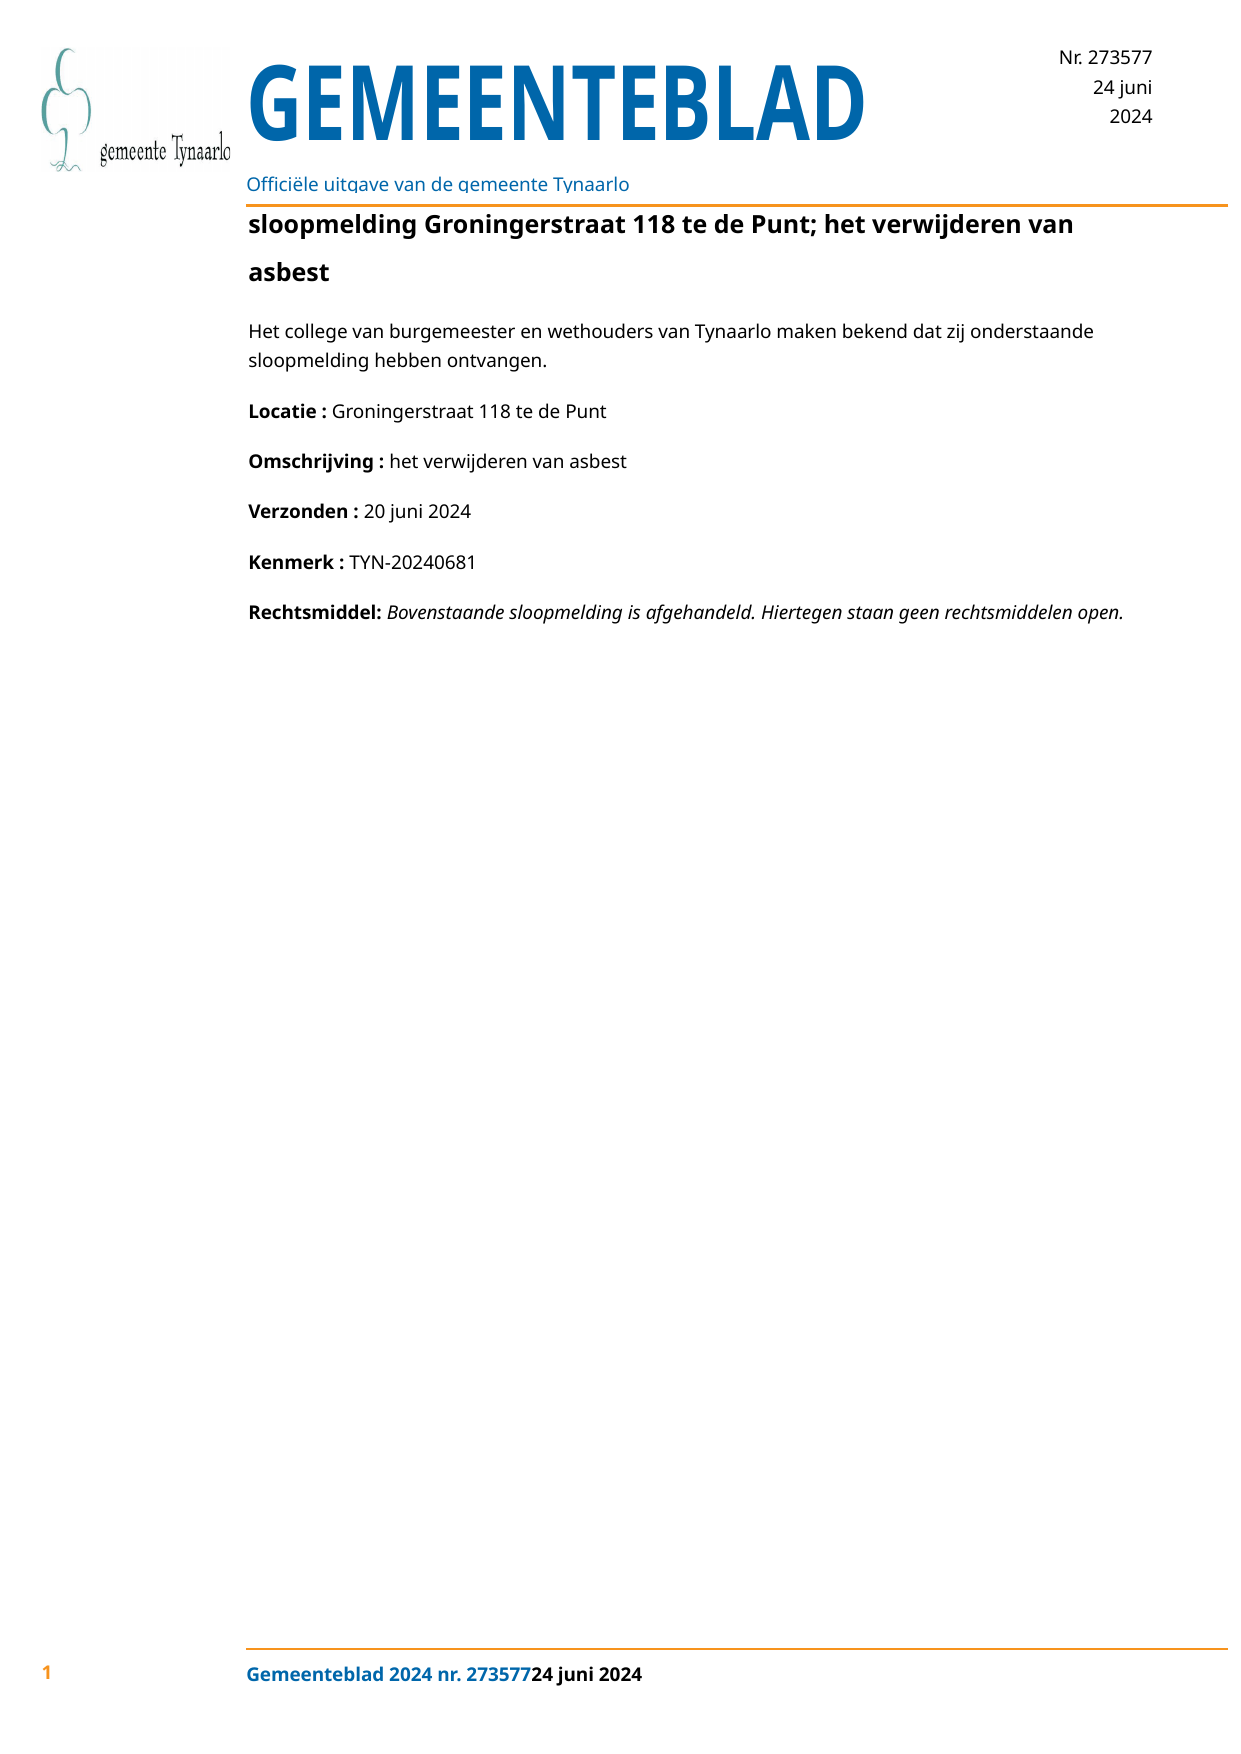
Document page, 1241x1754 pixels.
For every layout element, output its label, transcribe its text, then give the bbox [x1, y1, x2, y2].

text Het college van burgemeester en wethouders van Tynaarlo maken bekend dat zij onderstaande sloopmelding hebben ontvangen. [248, 318, 1152, 373]
text sloopmelding Groningerstraat 118 te de Punt; het verwijderen van asbest [248, 207, 1152, 288]
text Omschrijving : het verwijderen van asbest [248, 448, 1152, 474]
text Rechtsmiddel: Bovenstaande sloopmelding is afgehandeld. Hiertegen staan geen rechtsmiddelen open. [248, 599, 1152, 625]
picture [41, 47, 231, 172]
text Locatie : Groningerstraat 118 te de Punt [248, 398, 1152, 424]
text Verzonden : 20 juni 2024 [248, 499, 1152, 524]
text Kenmerk : TYN-20240681 [248, 549, 1152, 575]
